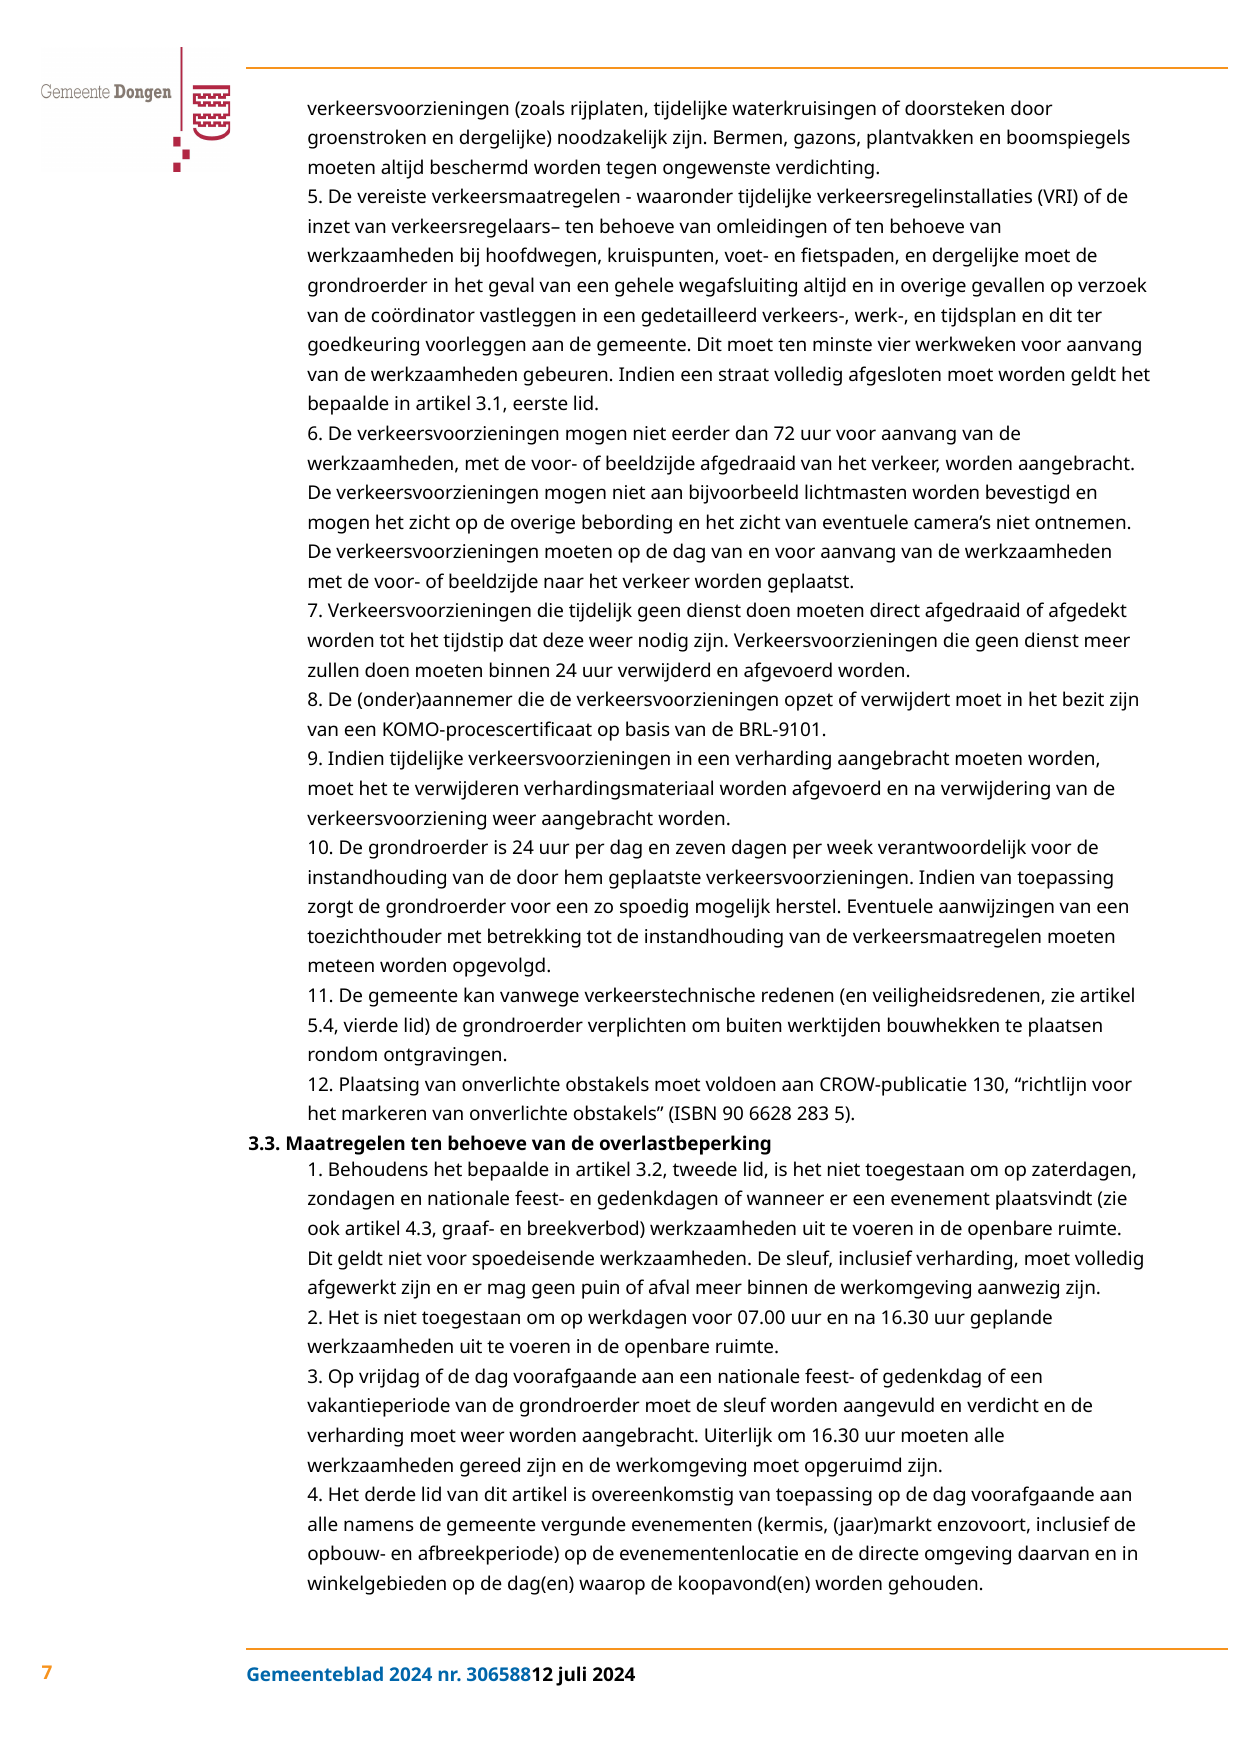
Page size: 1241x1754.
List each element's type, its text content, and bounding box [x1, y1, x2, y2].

list 2. Het is niet toegestaan om op werkdagen voor 07.00 uur en na 16.30 uur geplande werkzaamheden uit te voeren in de openbare ruimte. [248, 1304, 1152, 1359]
list 5. De vereiste verkeersmaatregelen - waaronder tijdelijke verkeersregelinstallaties (VRI) of de inzet van verkeersregelaars– ten behoeve van omleidingen of ten behoeve van werkzaamheden bij hoofdwegen, kruispunten, voet- en fietspaden, en dergelijke moet de grondroerder in het geval van een gehele wegafsluiting altijd en in overige gevallen op verzoek van de coördinator vastleggen in een gedetailleerd verkeers-, werk-, en tijdsplan en dit ter goedkeuring voorleggen aan de gemeente. Dit moet ten minste vier werkweken voor aanvang van de werkzaamheden gebeuren. Indien een straat volledig afgesloten moet worden geldt het bepaalde in artikel 3.1, eerste lid. [248, 183, 1152, 416]
list 12. Plaatsing van onverlichte obstakels moet voldoen aan CROW-publicatie 130, “richtlijn voor het markeren van onverlichte obstakels” (ISBN 90 6628 283 5). [248, 1071, 1152, 1126]
list 3. Op vrijdag of de dag voorafgaande aan een nationale feest- of gedenkdag of een vakantieperiode van de grondroerder moet de sleuf worden aangevuld en verdicht en de verharding moet weer worden aangebracht. Uiterlijk om 16.30 uur moeten alle werkzaamheden gereed zijn en de werkomgeving moet opgeruimd zijn. [248, 1363, 1152, 1477]
list 9. Indien tijdelijke verkeersvoorzieningen in een verharding aangebracht moeten worden, moet het te verwijderen verhardingsmateriaal worden afgevoerd en na verwijdering van de verkeersvoorziening weer aangebracht worden. [248, 746, 1152, 831]
list 10. De grondroerder is 24 uur per dag en zeven dagen per week verantwoordelijk voor de instandhouding van de door hem geplaatste verkeersvoorzieningen. Indien van toepassing zorgt de grondroerder voor een zo spoedig mogelijk herstel. Eventuele aanwijzingen van een toezichthouder met betrekking tot de instandhouding van de verkeersmaatregelen moeten meteen worden opgevolgd. [248, 834, 1152, 978]
list 8. De (onder)aannemer die de verkeersvoorzieningen opzet of verwijdert moet in het bezit zijn van een KOMO-procescertificaat op basis van de BRL-9101. [248, 686, 1152, 742]
list verkeersvoorzieningen (zoals rijplaten, tijdelijke waterkruisingen of doorsteken door groenstroken en dergelijke) noodzakelijk zijn. Bermen, gazons, plantvakken en boomspiegels moeten altijd beschermd worden tegen ongewenste verdichting. [248, 95, 1152, 180]
list 6. De verkeersvoorzieningen mogen niet eerder dan 72 uur voor aanvang van de werkzaamheden, met de voor- of beeldzijde afgedraaid van het verkeer, worden aangebracht. De verkeersvoorzieningen mogen niet aan bijvoorbeeld lichtmasten worden bevestigd en mogen het zicht op de overige bebording en het zicht van eventuele camera’s niet ontnemen. De verkeersvoorzieningen moeten op de dag van en voor aanvang van de werkzaamheden met de voor- of beeldzijde naar het verkeer worden geplaatst. [248, 420, 1152, 594]
picture [41, 47, 231, 172]
list 4. Het derde lid van dit artikel is overeenkomstig van toepassing op de dag voorafgaande aan alle namens de gemeente vergunde evenementen (kermis, (jaar)markt enzovoort, inclusief de opbouw- en afbreekperiode) op de evenementenlocatie en de directe omgeving daarvan en in winkelgebieden op de dag(en) waarop de koopavond(en) worden gehouden. [248, 1481, 1152, 1596]
text 3.3. Maatregelen ten behoeve van de overlastbeperking [248, 1130, 1152, 1156]
list 7. Verkeersvoorzieningen die tijdelijk geen dienst doen moeten direct afgedraaid of afgedekt worden tot het tijdstip dat deze weer nodig zijn. Verkeersvoorzieningen die geen dienst meer zullen doen moeten binnen 24 uur verwijderd en afgevoerd worden. [248, 598, 1152, 683]
list 1. Behoudens het bepaalde in artikel 3.2, tweede lid, is het niet toegestaan om op zaterdagen, zondagen en nationale feest- en gedenkdagen of wanneer er een evenement plaatsvindt (zie ook artikel 4.3, graaf- en breekverbod) werkzaamheden uit te voeren in de openbare ruimte. Dit geldt niet voor spoedeisende werkzaamheden. De sleuf, inclusief verharding, moet volledig afgewerkt zijn en er mag geen puin of afval meer binnen de werkomgeving aanwezig zijn. [248, 1156, 1152, 1300]
list 11. De gemeente kan vanwege verkeerstechnische redenen (en veiligheidsredenen, zie artikel 5.4, vierde lid) de grondroerder verplichten om buiten werktijden bouwhekken te plaatsen rondom ontgravingen. [248, 982, 1152, 1067]
